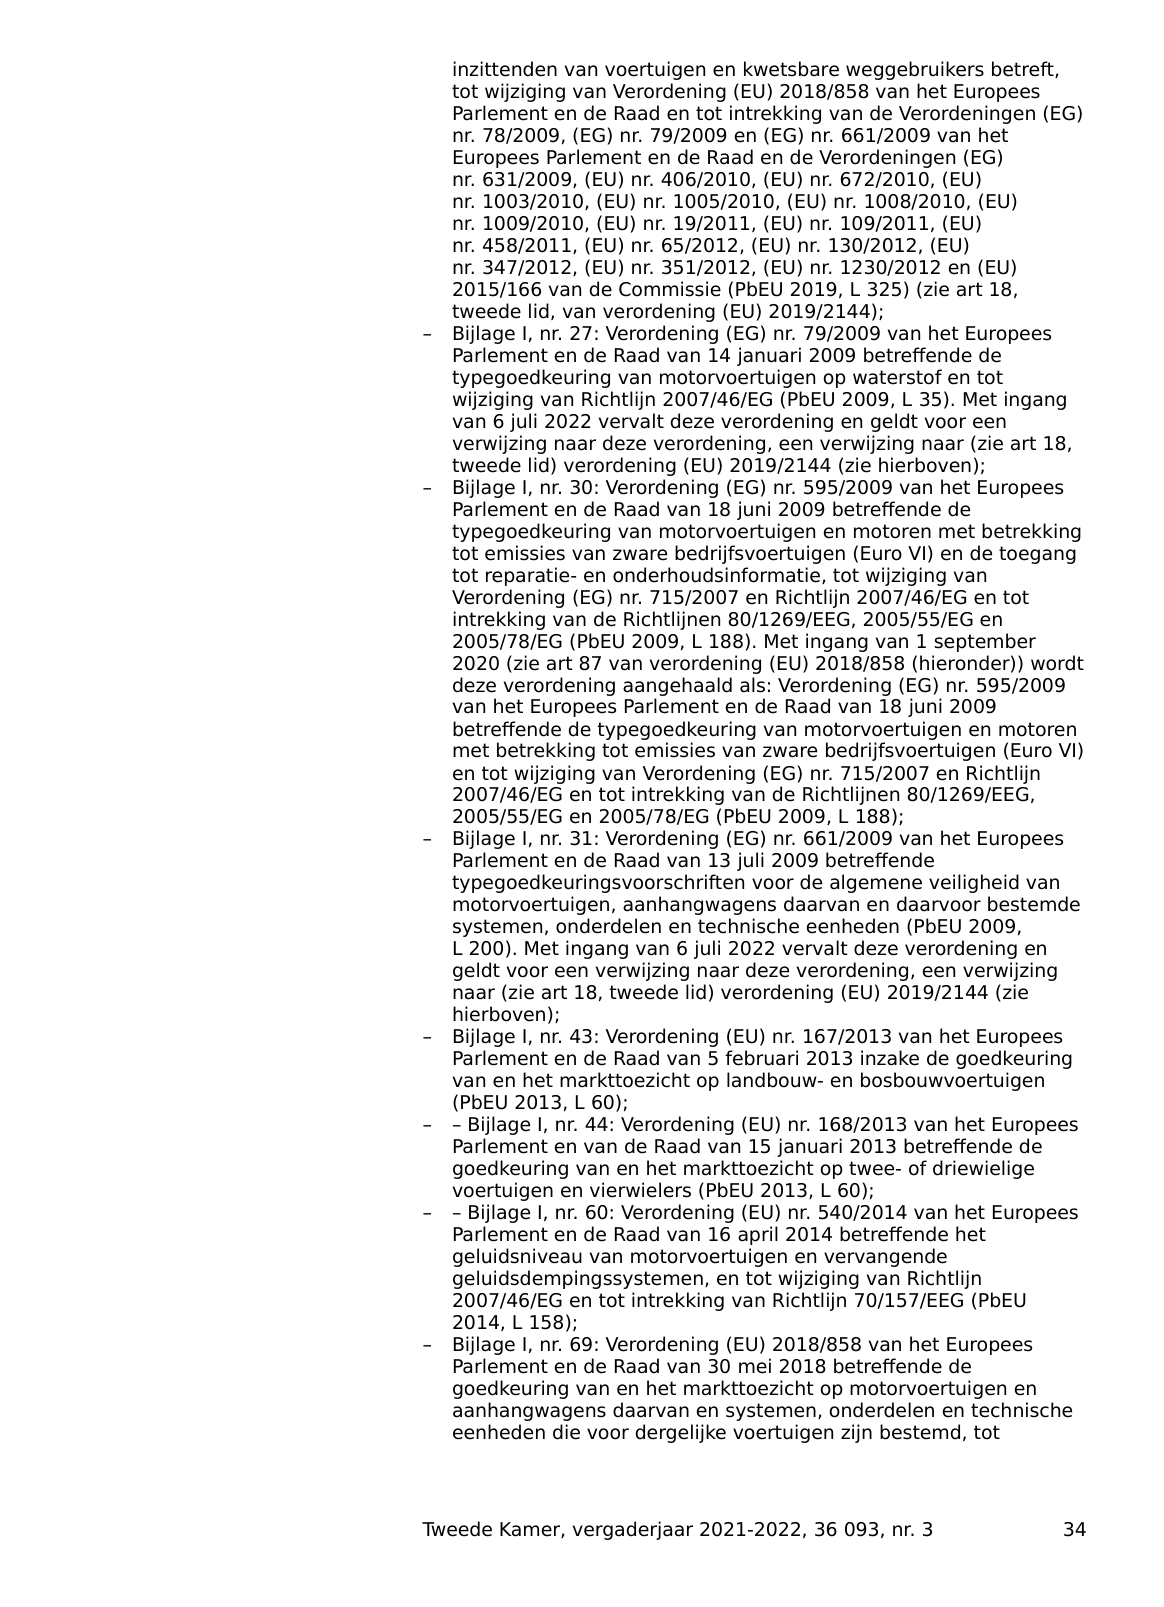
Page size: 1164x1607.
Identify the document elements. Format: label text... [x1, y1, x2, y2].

text – Bijlage I, nr. 27: Verordening (EG) nr. 79/2009 van het Europees Parlement en de Raad van 14 januari 2009 betreffende de typegoedkeuring van motorvoertuigen op waterstof en tot wijziging van Richtlijn 2007/46/EG (PbEU 2009, L 35). Met ingang van 6 juli 2022 vervalt deze verordening en geldt voor een verwijzing naar deze verordening, een verwijzing naar (zie art 18, tweede lid) verordening (EU) 2019/2144 (zie hierboven); [422, 323, 1087, 477]
text – Bijlage I, nr. 31: Verordening (EG) nr. 661/2009 van het Europees Parlement en de Raad van 13 juli 2009 betreffende typegoedkeuringsvoorschriften voor de algemene veiligheid van motorvoertuigen, aanhangwagens daarvan en daarvoor bestemde systemen, onderdelen en technische eenheden (PbEU 2009, L 200). Met ingang van 6 juli 2022 vervalt deze verordening en geldt voor een verwijzing naar deze verordening, een verwijzing naar (zie art 18, tweede lid) verordening (EU) 2019/2144 (zie hierboven); [422, 828, 1087, 1026]
text – Bijlage I, nr. 69: Verordening (EU) 2018/858 van het Europees Parlement en de Raad van 30 mei 2018 betreffende de goedkeuring van en het markttoezicht op motorvoertuigen en aanhangwagens daarvan en systemen, onderdelen en technische eenheden die voor dergelijke voertuigen zijn bestemd, tot [422, 1334, 1087, 1444]
text – Bijlage I, nr. 43: Verordening (EU) nr. 167/2013 van het Europees Parlement en de Raad van 5 februari 2013 inzake de goedkeuring van en het markttoezicht op landbouw- en bosbouwvoertuigen (PbEU 2013, L 60); [422, 1026, 1087, 1114]
text inzittenden van voertuigen en kwetsbare weggebruikers betreft, tot wijziging van Verordening (EU) 2018/858 van het Europees Parlement en de Raad en tot intrekking van de Verordeningen (EG) nr. 78/2009, (EG) nr. 79/2009 en (EG) nr. 661/2009 van het Europees Parlement en de Raad en de Verordeningen (EG) nr. 631/2009, (EU) nr. 406/2010, (EU) nr. 672/2010, (EU) nr. 1003/2010, (EU) nr. 1005/2010, (EU) nr. 1008/2010, (EU) nr. 1009/2010, (EU) nr. 19/2011, (EU) nr. 109/2011, (EU) nr. 458/2011, (EU) nr. 65/2012, (EU) nr. 130/2012, (EU) nr. 347/2012, (EU) nr. 351/2012, (EU) nr. 1230/2012 en (EU) 2015/166 van de Commissie (PbEU 2019, L 325) (zie art 18, tweede lid, van verordening (EU) 2019/2144); [422, 59, 1087, 323]
text – – Bijlage I, nr. 60: Verordening (EU) nr. 540/2014 van het Europees Parlement en de Raad van 16 april 2014 betreffende het geluidsniveau van motorvoertuigen en vervangende geluidsdempingssystemen, en tot wijziging van Richtlijn 2007/46/EG en tot intrekking van Richtlijn 70/157/EEG (PbEU 2014, L 158); [422, 1202, 1087, 1334]
text – – Bijlage I, nr. 44: Verordening (EU) nr. 168/2013 van het Europees Parlement en van de Raad van 15 januari 2013 betreffende de goedkeuring van en het markttoezicht op twee- of driewielige voertuigen en vierwielers (PbEU 2013, L 60); [422, 1114, 1087, 1202]
text – Bijlage I, nr. 30: Verordening (EG) nr. 595/2009 van het Europees Parlement en de Raad van 18 juni 2009 betreffende de typegoedkeuring van motorvoertuigen en motoren met betrekking tot emissies van zware bedrijfsvoertuigen (Euro VI) en de toegang tot reparatie- en onderhoudsinformatie, tot wijziging van Verordening (EG) nr. 715/2007 en Richtlijn 2007/46/EG en tot intrekking van de Richtlijnen 80/1269/EEG, 2005/55/EG en 2005/78/EG (PbEU 2009, L 188). Met ingang van 1 september 2020 (zie art 87 van verordening (EU) 2018/858 (hieronder)) wordt deze verordening aangehaald als: Verordening (EG) nr. 595/2009 van het Europees Parlement en de Raad van 18 juni 2009 betreffende de typegoedkeuring van motorvoertuigen en motoren met betrekking tot emissies van zware bedrijfsvoertuigen (Euro VI) en tot wijziging van Verordening (EG) nr. 715/2007 en Richtlijn 2007/46/EG en tot intrekking van de Richtlijnen 80/1269/EEG, 2005/55/EG en 2005/78/EG (PbEU 2009, L 188); [422, 477, 1087, 828]
